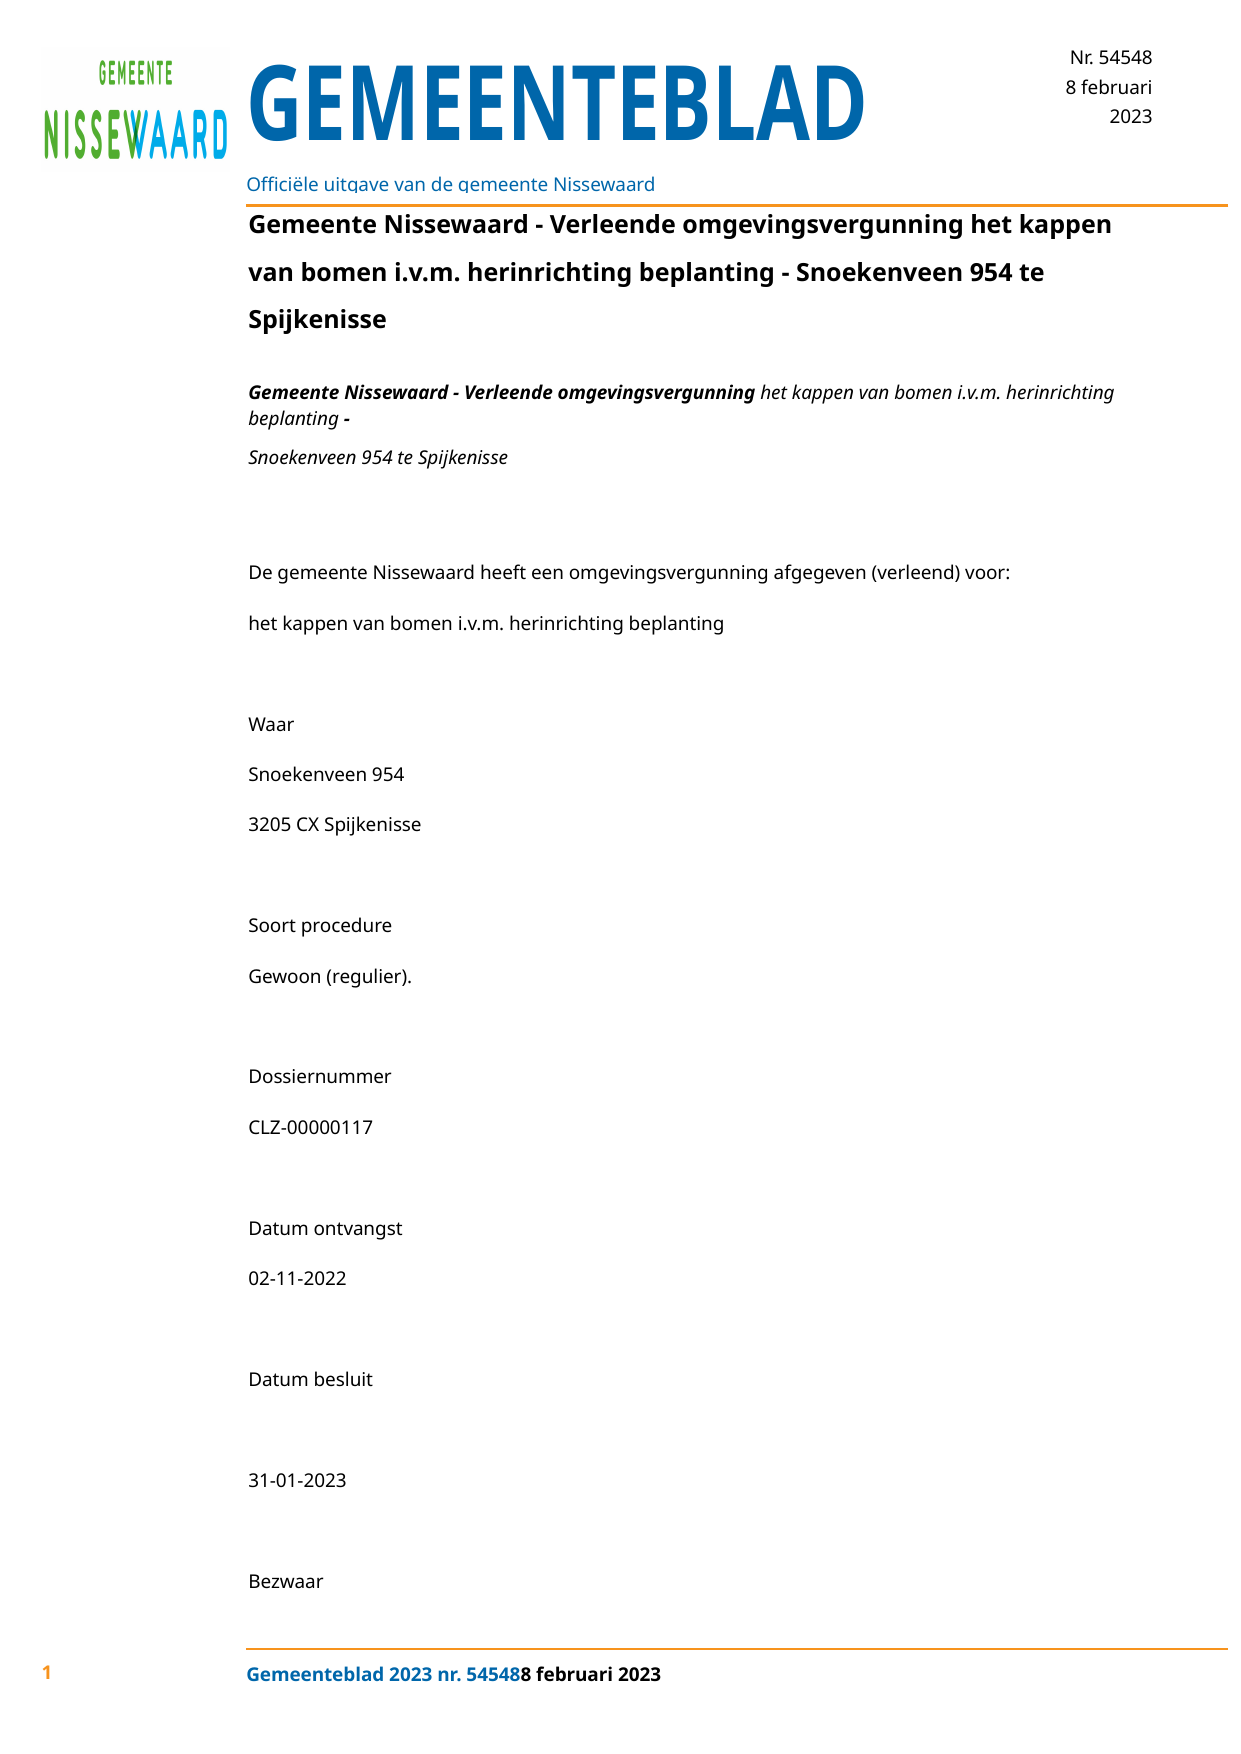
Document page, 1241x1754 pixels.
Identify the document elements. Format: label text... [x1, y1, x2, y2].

text 3205 CX Spijkenisse [248, 812, 1152, 837]
text Datum besluit [248, 1366, 1152, 1392]
text Gemeente Nissewaard - Verleende omgevingsvergunning het kappen van bomen i.v.m. herinrichting beplanting - Snoekenveen 954 te Spijkenisse [248, 207, 1152, 336]
text 02-11-2022 [248, 1265, 1152, 1291]
text Gemeente Nissewaard - Verleende omgevingsvergunning het kappen van bomen i.v.m. herinrichting beplanting - [248, 379, 1152, 431]
text het kappen van bomen i.v.m. herinrichting beplanting [248, 610, 1152, 636]
text 31-01-2023 [248, 1467, 1152, 1493]
text Soort procedure [248, 912, 1152, 938]
text De gemeente Nissewaard heeft een omgevingsvergunning afgegeven (verleend) voor: [248, 559, 1152, 585]
text Dossiernummer [248, 1064, 1152, 1089]
text Snoekenveen 954 [248, 761, 1152, 787]
text Waar [248, 711, 1152, 736]
picture [41, 47, 231, 172]
text Gewoon (regulier). [248, 963, 1152, 988]
text Snoekenveen 954 te Spijkenisse [248, 444, 1152, 470]
text Datum ontvangst [248, 1215, 1152, 1241]
text CLZ-00000117 [248, 1114, 1152, 1140]
text Bezwaar [248, 1568, 1152, 1593]
